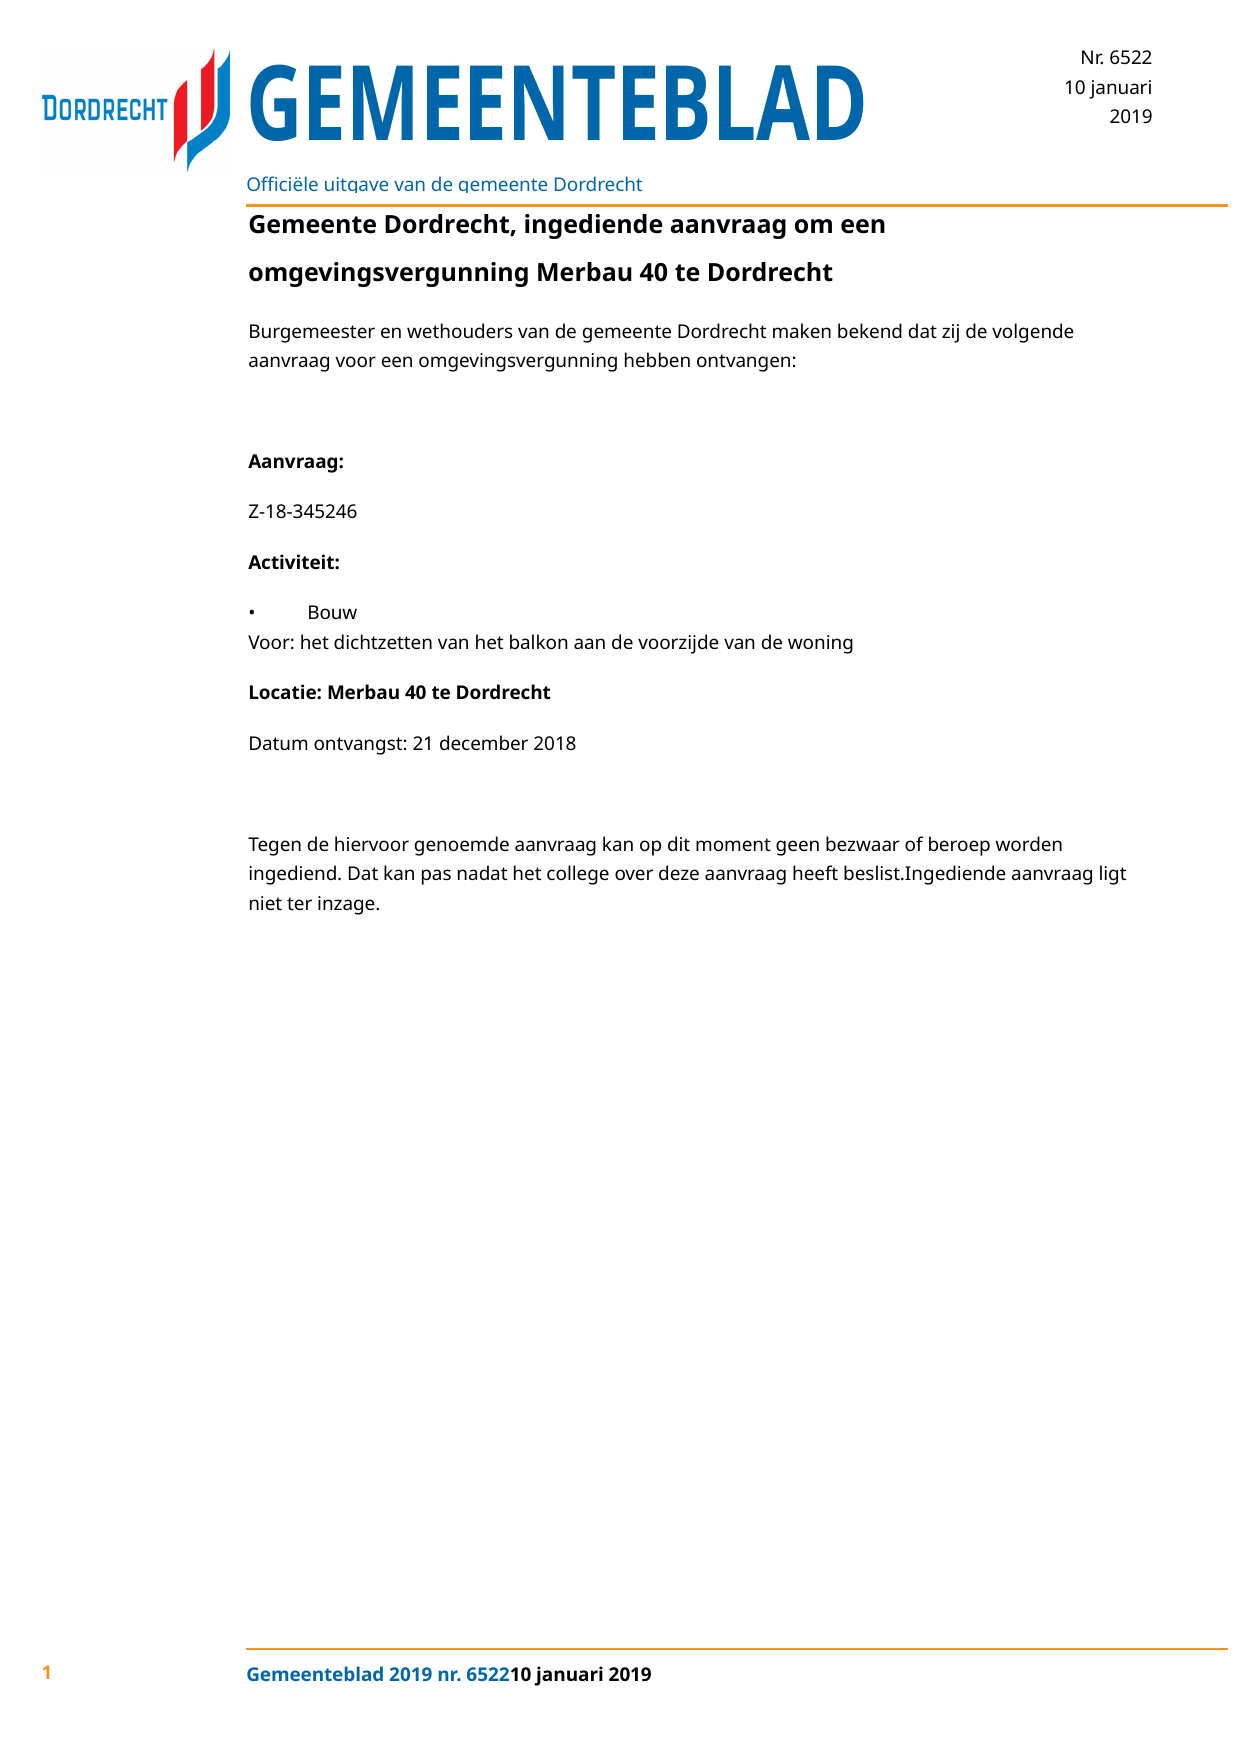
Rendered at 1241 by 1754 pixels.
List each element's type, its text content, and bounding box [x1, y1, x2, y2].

list Bouw [248, 599, 1152, 625]
text Tegen de hiervoor genoemde aanvraag kan op dit moment geen bezwaar of beroep worden ingediend. Dat kan pas nadat het college over deze aanvraag heeft beslist.Ingediende aanvraag ligt niet ter inzage. [248, 831, 1152, 916]
text Datum ontvangst: 21 december 2018 [248, 730, 1152, 756]
text Gemeente Dordrecht, ingediende aanvraag om een omgevingsvergunning Merbau 40 te Dordrecht [248, 207, 1152, 288]
text Locatie: Merbau 40 te Dordrecht [248, 679, 1152, 705]
picture [41, 47, 231, 172]
text Z-18-345246 [248, 499, 1152, 524]
text Aanvraag: [248, 448, 1152, 474]
text Burgemeester en wethouders van de gemeente Dordrecht maken bekend dat zij de volgende aanvraag voor een omgevingsvergunning hebben ontvangen: [248, 318, 1152, 373]
text Activiteit: [248, 549, 1152, 575]
text Voor: het dichtzetten van het balkon aan de voorzijde van de woning [248, 629, 1152, 655]
